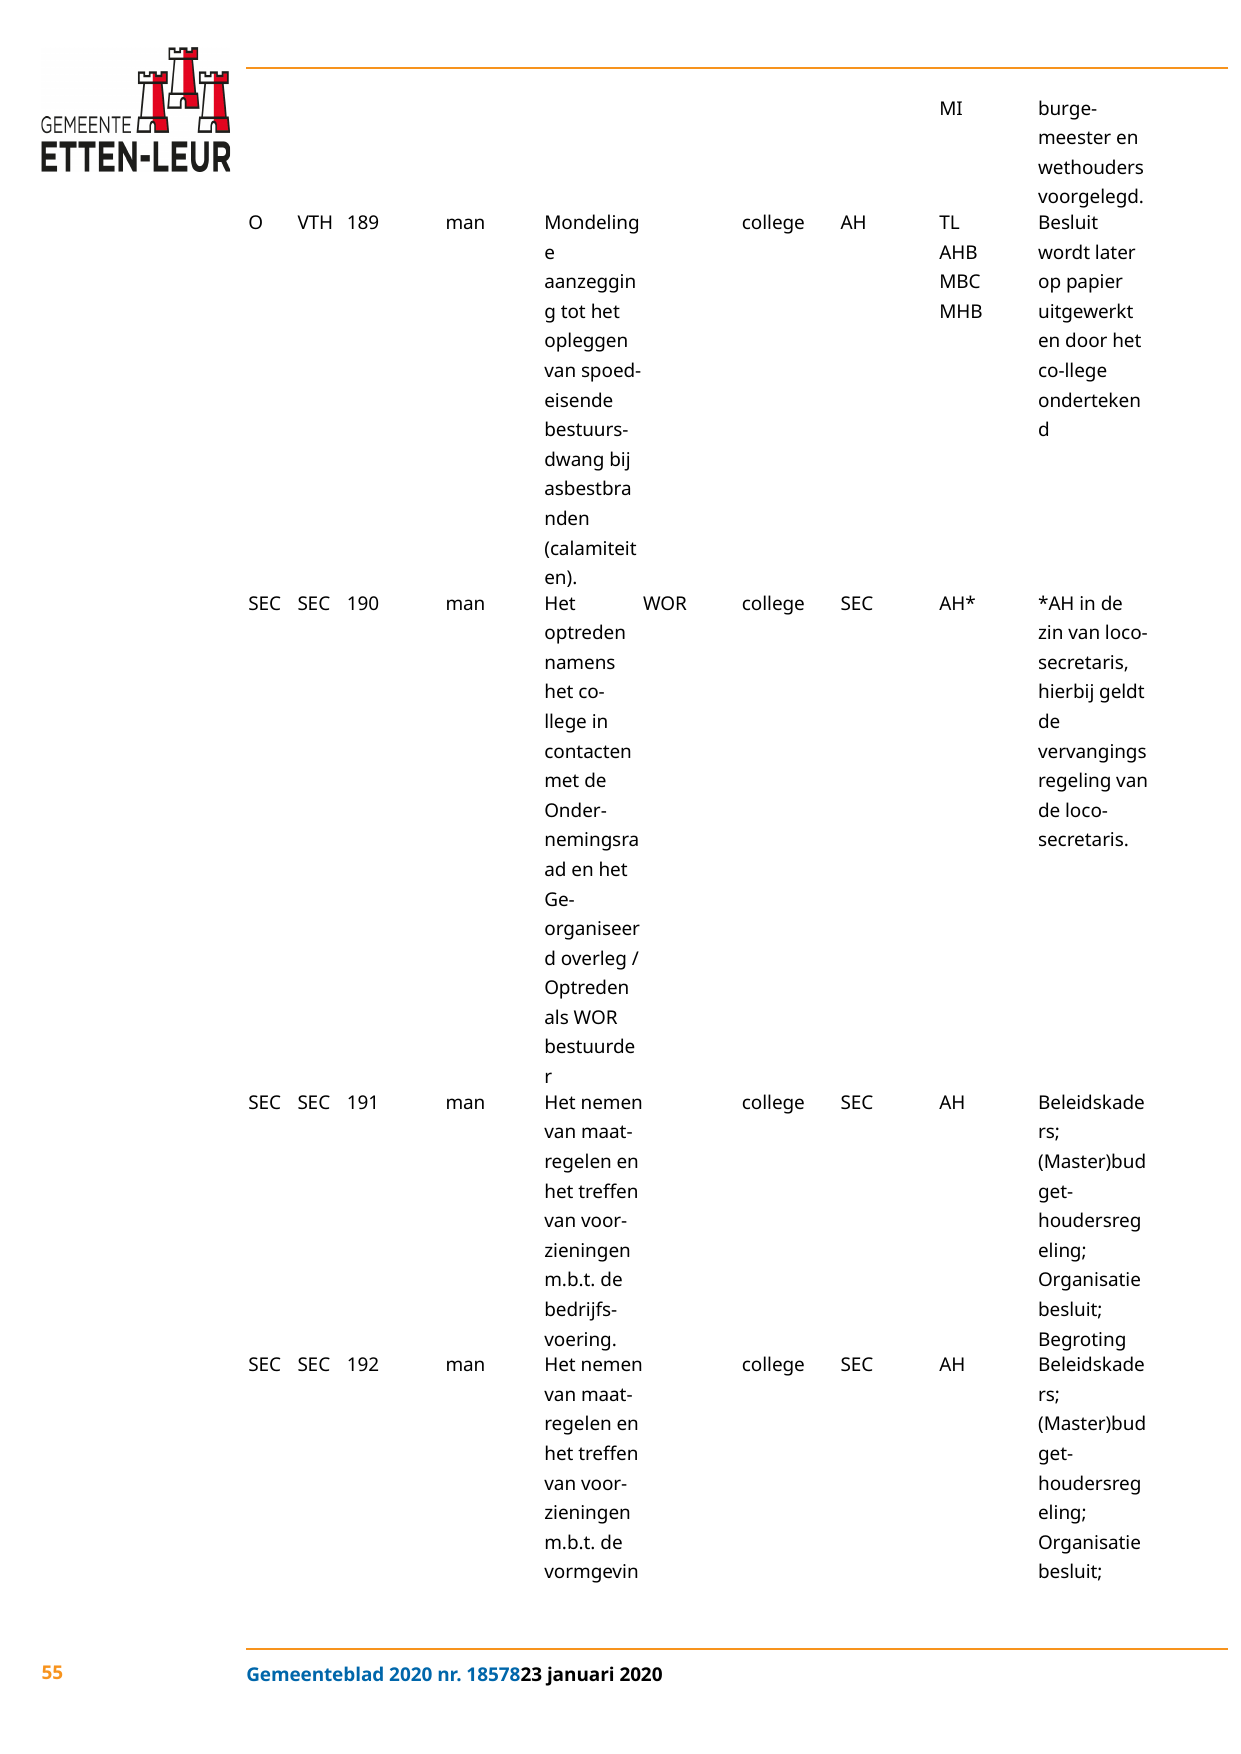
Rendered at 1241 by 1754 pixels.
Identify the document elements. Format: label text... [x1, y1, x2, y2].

table_cell Beleidskaders; (Master)budget-houdersregeling; Organisatiebesluit; [1038, 1351, 1152, 1584]
table_cell AH [939, 1351, 1038, 1584]
table_cell 191 [347, 1089, 396, 1351]
table_cell SEC [248, 590, 297, 1089]
table_cell [396, 1351, 445, 1584]
table_cell Mondelinge aanzegging tot het opleggen van spoed-eisende bestuurs-dwang bij asbestbranden (calamiteiten). [544, 209, 643, 590]
table_cell 190 [347, 590, 396, 1089]
table_cell [742, 95, 840, 209]
table_cell VTH [297, 209, 347, 590]
table_cell SEC [840, 1351, 939, 1584]
table_cell [544, 95, 643, 209]
table_cell WOR [643, 590, 742, 1089]
table_cell SEC [297, 1351, 347, 1584]
table_cell Beleidskaders; (Master)budget-houdersregeling; Organisatiebesluit; Begroting [1038, 1089, 1152, 1351]
table_cell [396, 95, 445, 209]
table_cell [643, 95, 742, 209]
table_cell [643, 1089, 742, 1351]
table_cell [445, 95, 544, 209]
table_cell college [742, 1089, 840, 1351]
table_cell burge-meester en wethouders voorgelegd. [1038, 95, 1152, 209]
table_cell [396, 1089, 445, 1351]
table_cell Het nemen van maat-regelen en het treffen van voor-zieningen m.b.t. de vormgevin [544, 1351, 643, 1584]
table_cell SEC [297, 1089, 347, 1351]
table_cell SEC [840, 1089, 939, 1351]
table_cell [643, 1351, 742, 1584]
table_cell [347, 95, 396, 209]
table_cell AH [840, 209, 939, 590]
table_cell SEC [248, 1089, 297, 1351]
table_cell man [445, 1089, 544, 1351]
table_cell SEC [297, 590, 347, 1089]
table_cell AH [939, 1089, 1038, 1351]
picture [41, 47, 231, 172]
table_cell 192 [347, 1351, 396, 1584]
table_cell Het nemen van maat-regelen en het treffen van voor-zieningen m.b.t. de bedrijfs-voering. [544, 1089, 643, 1351]
table_cell [840, 95, 939, 209]
table_cell O [248, 209, 297, 590]
table_cell *AH in de zin van loco-secretaris, hierbij geldt de vervangingsregeling van de loco-secretaris. [1038, 590, 1152, 1089]
table_cell college [742, 209, 840, 590]
table_cell college [742, 1351, 840, 1584]
table_cell [643, 209, 742, 590]
table_cell TL AHB MBC MHB [939, 209, 1038, 590]
table_cell SEC [840, 590, 939, 1089]
table_cell SEC [248, 1351, 297, 1584]
table_cell man [445, 1351, 544, 1584]
table_cell man [445, 590, 544, 1089]
table_cell MI [939, 95, 1038, 209]
table_cell college [742, 590, 840, 1089]
table_cell AH* [939, 590, 1038, 1089]
table_cell man [445, 209, 544, 590]
table_cell [396, 590, 445, 1089]
table_cell [396, 209, 445, 590]
table_cell [297, 95, 347, 209]
table_cell Besluit wordt later op papier uitgewerkt en door het co-llege ondertekend [1038, 209, 1152, 590]
table_cell Het optreden namens het co-llege in contacten met de Onder-nemingsraad en het Ge-organiseerd overleg / Optreden als WOR bestuurder [544, 590, 643, 1089]
table_cell 189 [347, 209, 396, 590]
table_cell [248, 95, 297, 209]
